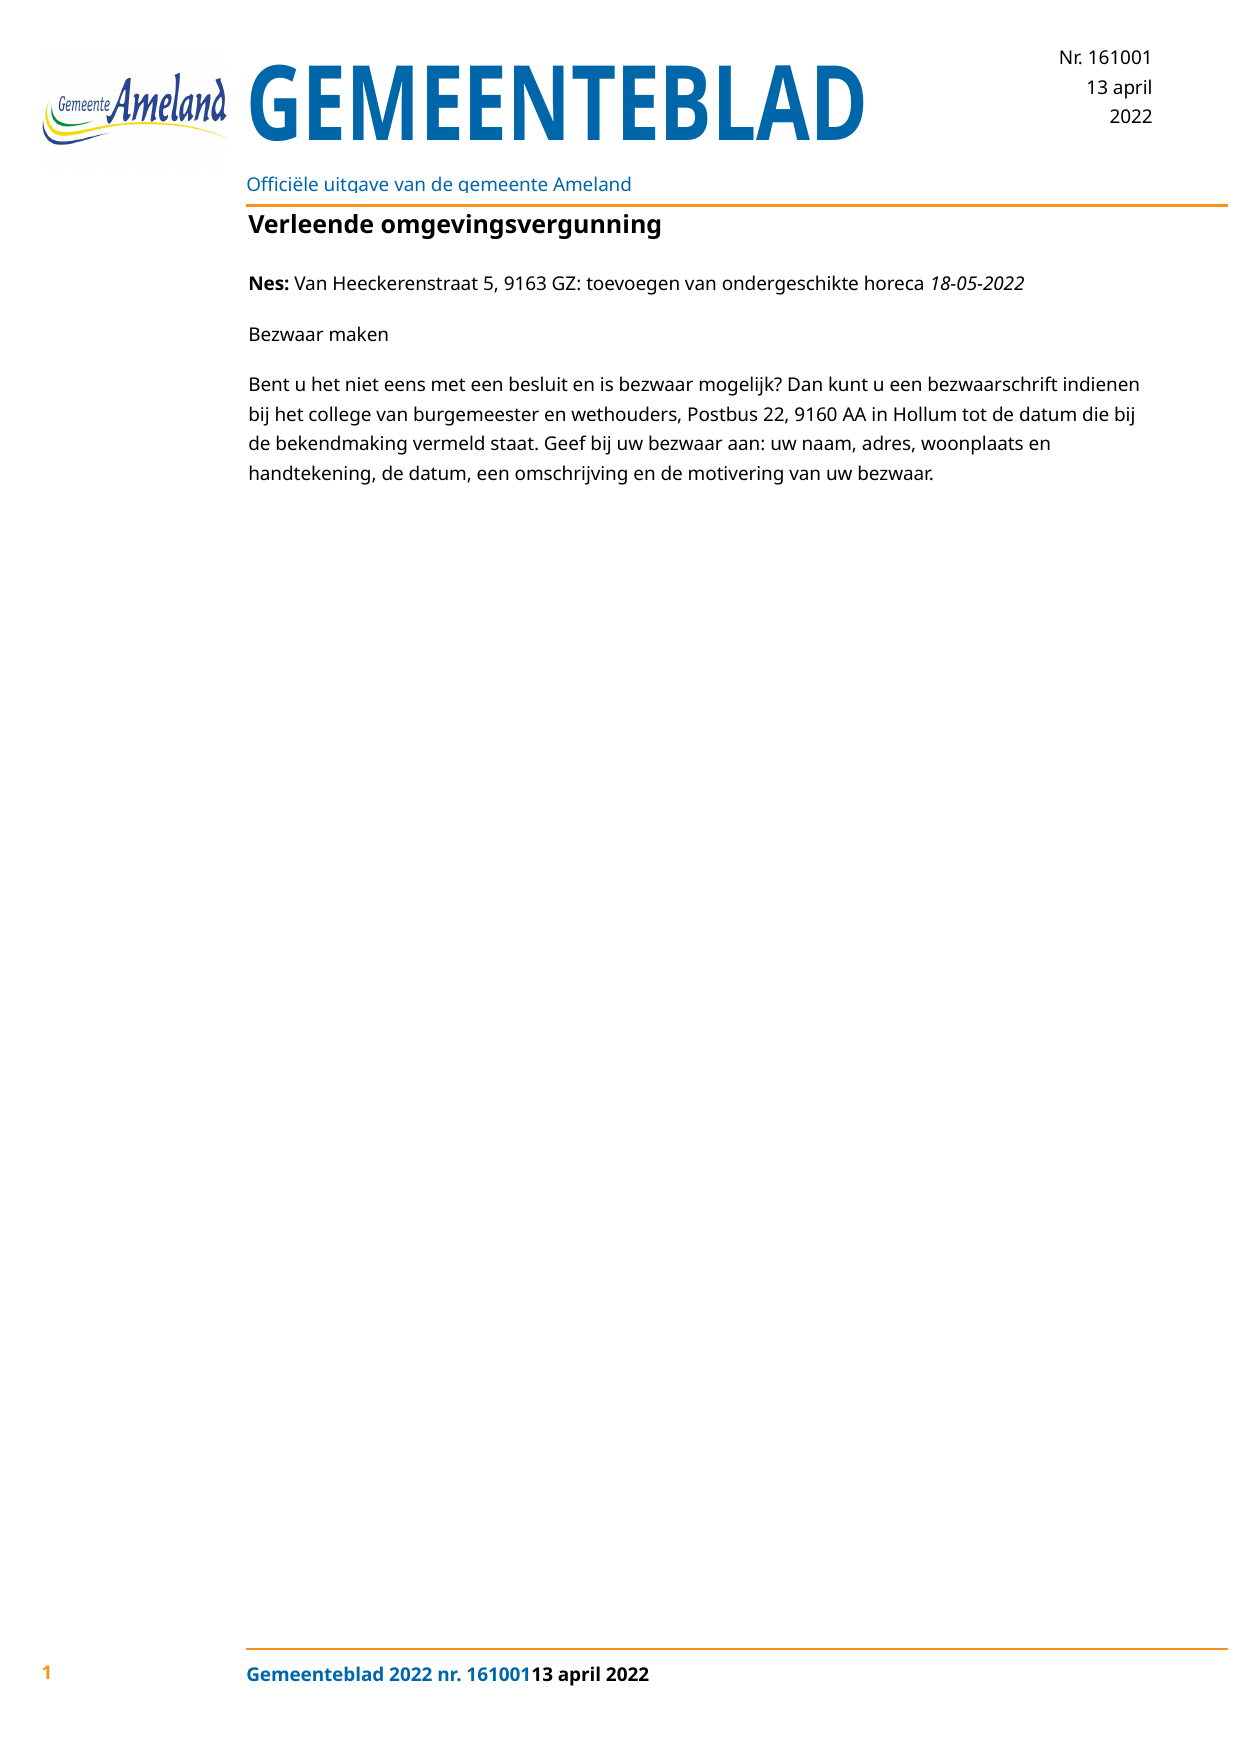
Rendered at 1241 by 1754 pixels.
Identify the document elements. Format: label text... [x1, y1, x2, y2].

picture [41, 47, 231, 172]
text Bezwaar maken [248, 321, 1152, 346]
text Bent u het niet eens met een besluit en is bezwaar mogelijk? Dan kunt u een bezwaarschrift indienen bij het college van burgemeester en wethouders, Postbus 22, 9160 AA in Hollum tot de datum die bij de bekendmaking vermeld staat. Geef bij uw bezwaar aan: uw naam, adres, woonplaats en handtekening, de datum, een omschrijving en de motivering van uw bezwaar. [248, 371, 1152, 486]
text Verleende omgevingsvergunning [248, 207, 1152, 241]
text Nes: Van Heeckerenstraat 5, 9163 GZ: toevoegen van ondergeschikte horeca 18-05-2022 [248, 270, 1152, 296]
